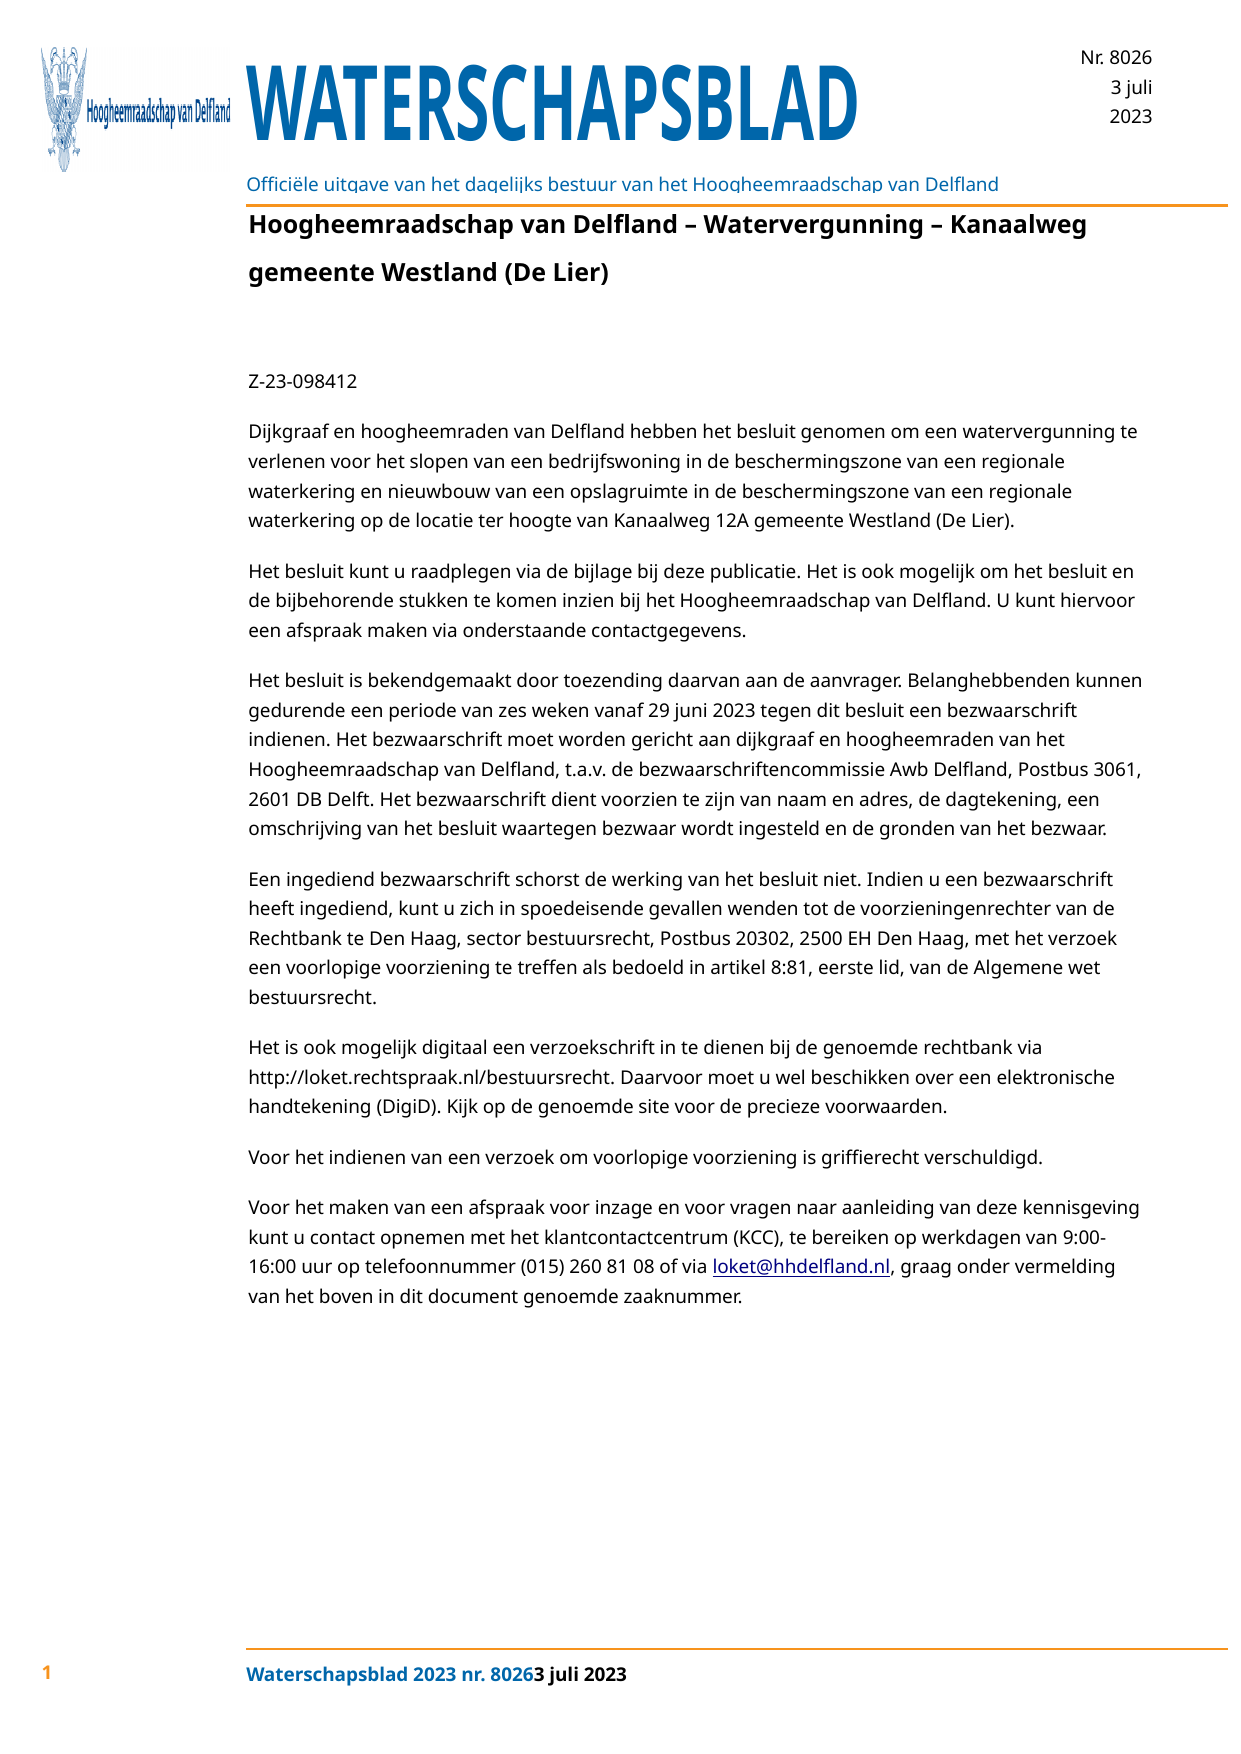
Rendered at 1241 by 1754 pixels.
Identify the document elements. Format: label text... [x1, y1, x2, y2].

text Voor het indienen van een verzoek om voorlopige voorziening is griffierecht verschuldigd. [248, 1144, 1152, 1170]
picture [41, 47, 231, 172]
text Het besluit is bekendgemaakt door toezending daarvan aan de aanvrager. Belanghebbenden kunnen gedurende een periode van zes weken vanaf 29 juni 2023 tegen dit besluit een bezwaarschrift indienen. Het bezwaarschrift moet worden gericht aan dijkgraaf en hoogheemraden van het Hoogheemraadschap van Delfland, t.a.v. de bezwaarschriftencommissie Awb Delfland, Postbus 3061, 2601 DB Delft. Het bezwaarschrift dient voorzien te zijn van naam en adres, de dagtekening, een omschrijving van het besluit waartegen bezwaar wordt ingesteld en de gronden van het bezwaar. [248, 667, 1152, 841]
text Het besluit kunt u raadplegen via de bijlage bij deze publicatie. Het is ook mogelijk om het besluit en de bijbehorende stukken te komen inzien bij het Hoogheemraadschap van Delfland. U kunt hiervoor een afspraak maken via onderstaande contactgegevens. [248, 558, 1152, 643]
text Hoogheemraadschap van Delfland – Watervergunning – Kanaalweg gemeente Westland (De Lier) [248, 207, 1152, 288]
text Voor het maken van een afspraak voor inzage en voor vragen naar aanleiding van deze kennisgeving kunt u contact opnemen met het klantcontactcentrum (KCC), te bereiken op werkdagen van 9:00-16:00 uur op telefoonnummer (015) 260 81 08 of via loket@hhdelfland.nl, graag onder vermelding van het boven in dit document genoemde zaaknummer. [248, 1194, 1152, 1309]
text Een ingediend bezwaarschrift schorst de werking van het besluit niet. Indien u een bezwaarschrift heeft ingediend, kunt u zich in spoedeisende gevallen wenden tot de voorzieningenrechter van de Rechtbank te Den Haag, sector bestuursrecht, Postbus 20302, 2500 EH Den Haag, met het verzoek een voorlopige voorziening te treffen als bedoeld in artikel 8:81, eerste lid, van de Algemene wet bestuursrecht. [248, 866, 1152, 1010]
text Het is ook mogelijk digitaal een verzoekschrift in te dienen bij de genoemde rechtbank via http://loket.rechtspraak.nl/bestuursrecht. Daarvoor moet u wel beschikken over een elektronische handtekening (DigiD). Kijk op de genoemde site voor de precieze voorwaarden. [248, 1034, 1152, 1119]
text Z-23-098412 [248, 368, 1152, 394]
text Dijkgraaf en hoogheemraden van Delfland hebben het besluit genomen om een watervergunning te verlenen voor het slopen van een bedrijfswoning in de beschermingszone van een regionale waterkering en nieuwbouw van een opslagruimte in de beschermingszone van een regionale waterkering op de locatie ter hoogte van Kanaalweg 12A gemeente Westland (De Lier). [248, 419, 1152, 533]
